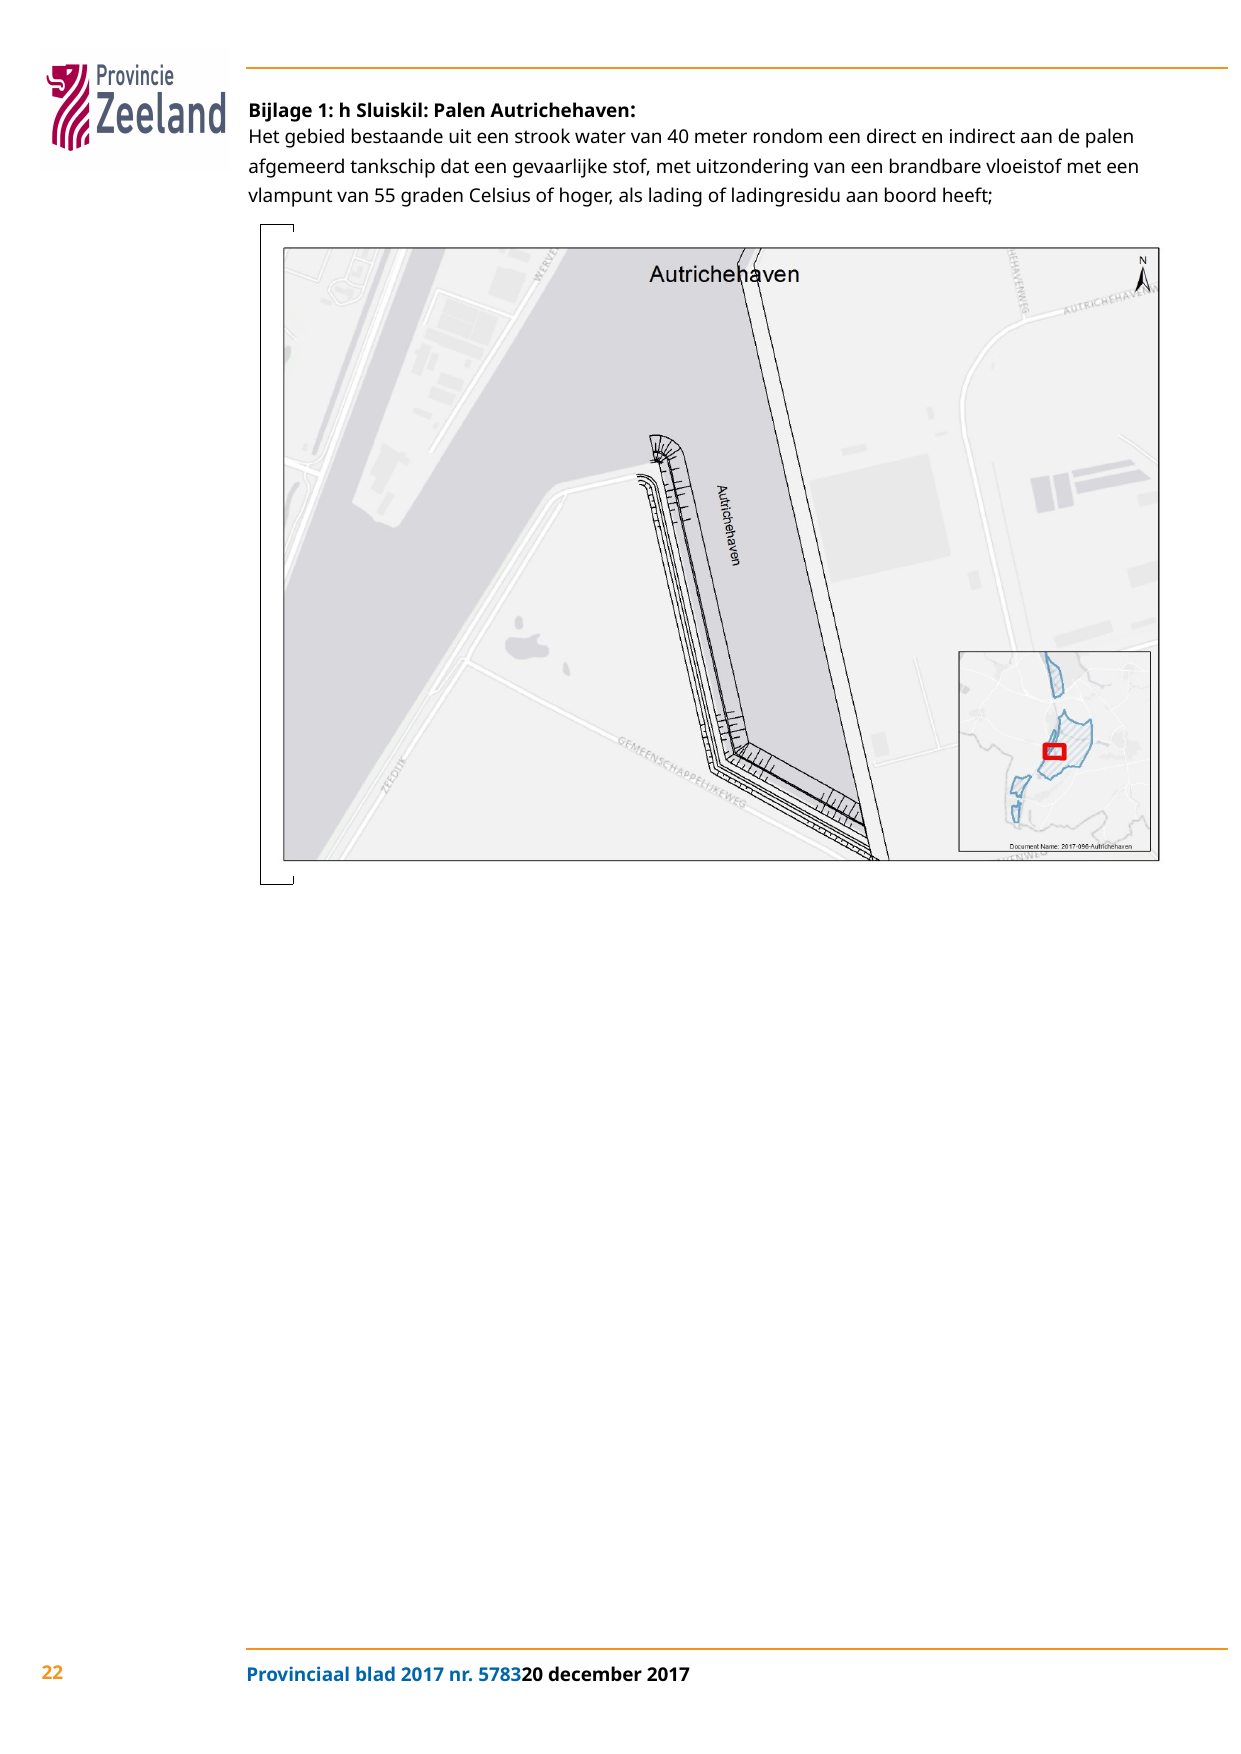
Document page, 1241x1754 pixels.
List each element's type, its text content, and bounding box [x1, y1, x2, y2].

text Bijlage 1: h Sluiskil: Palen Autrichehaven: [248, 95, 1152, 123]
text Het gebied bestaande uit een strook water van 40 meter rondom een direct en indirect aan de palen afgemeerd tankschip dat een gevaarlijke stof, met uitzondering van een brandbare vloeistof met een vlampunt van 55 graden Celsius of hoger, als lading of ladingresidu aan boord heeft; [248, 123, 1152, 208]
picture [41, 47, 231, 172]
picture [268, 232, 1173, 876]
